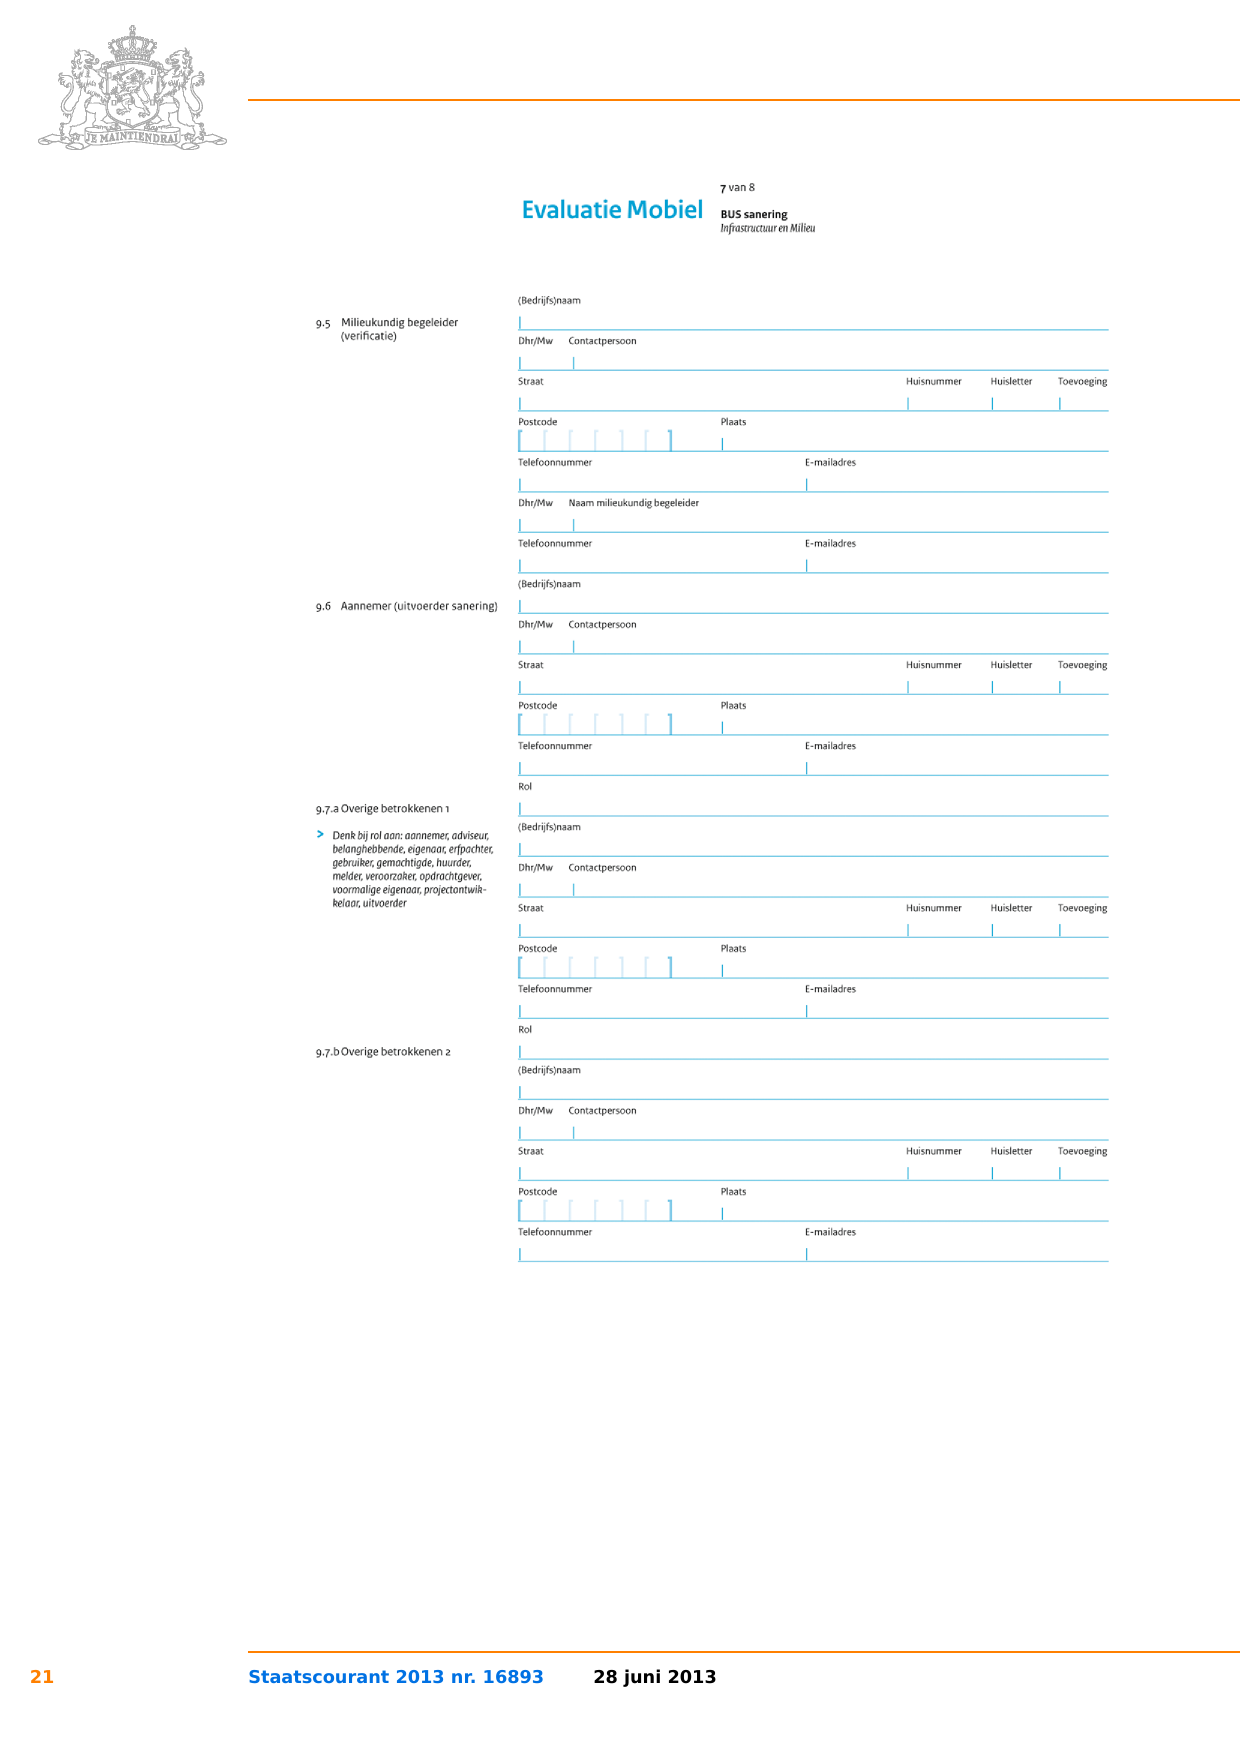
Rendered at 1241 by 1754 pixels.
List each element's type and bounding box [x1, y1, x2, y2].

picture [38, 25, 227, 150]
picture [248, 151, 1134, 1404]
